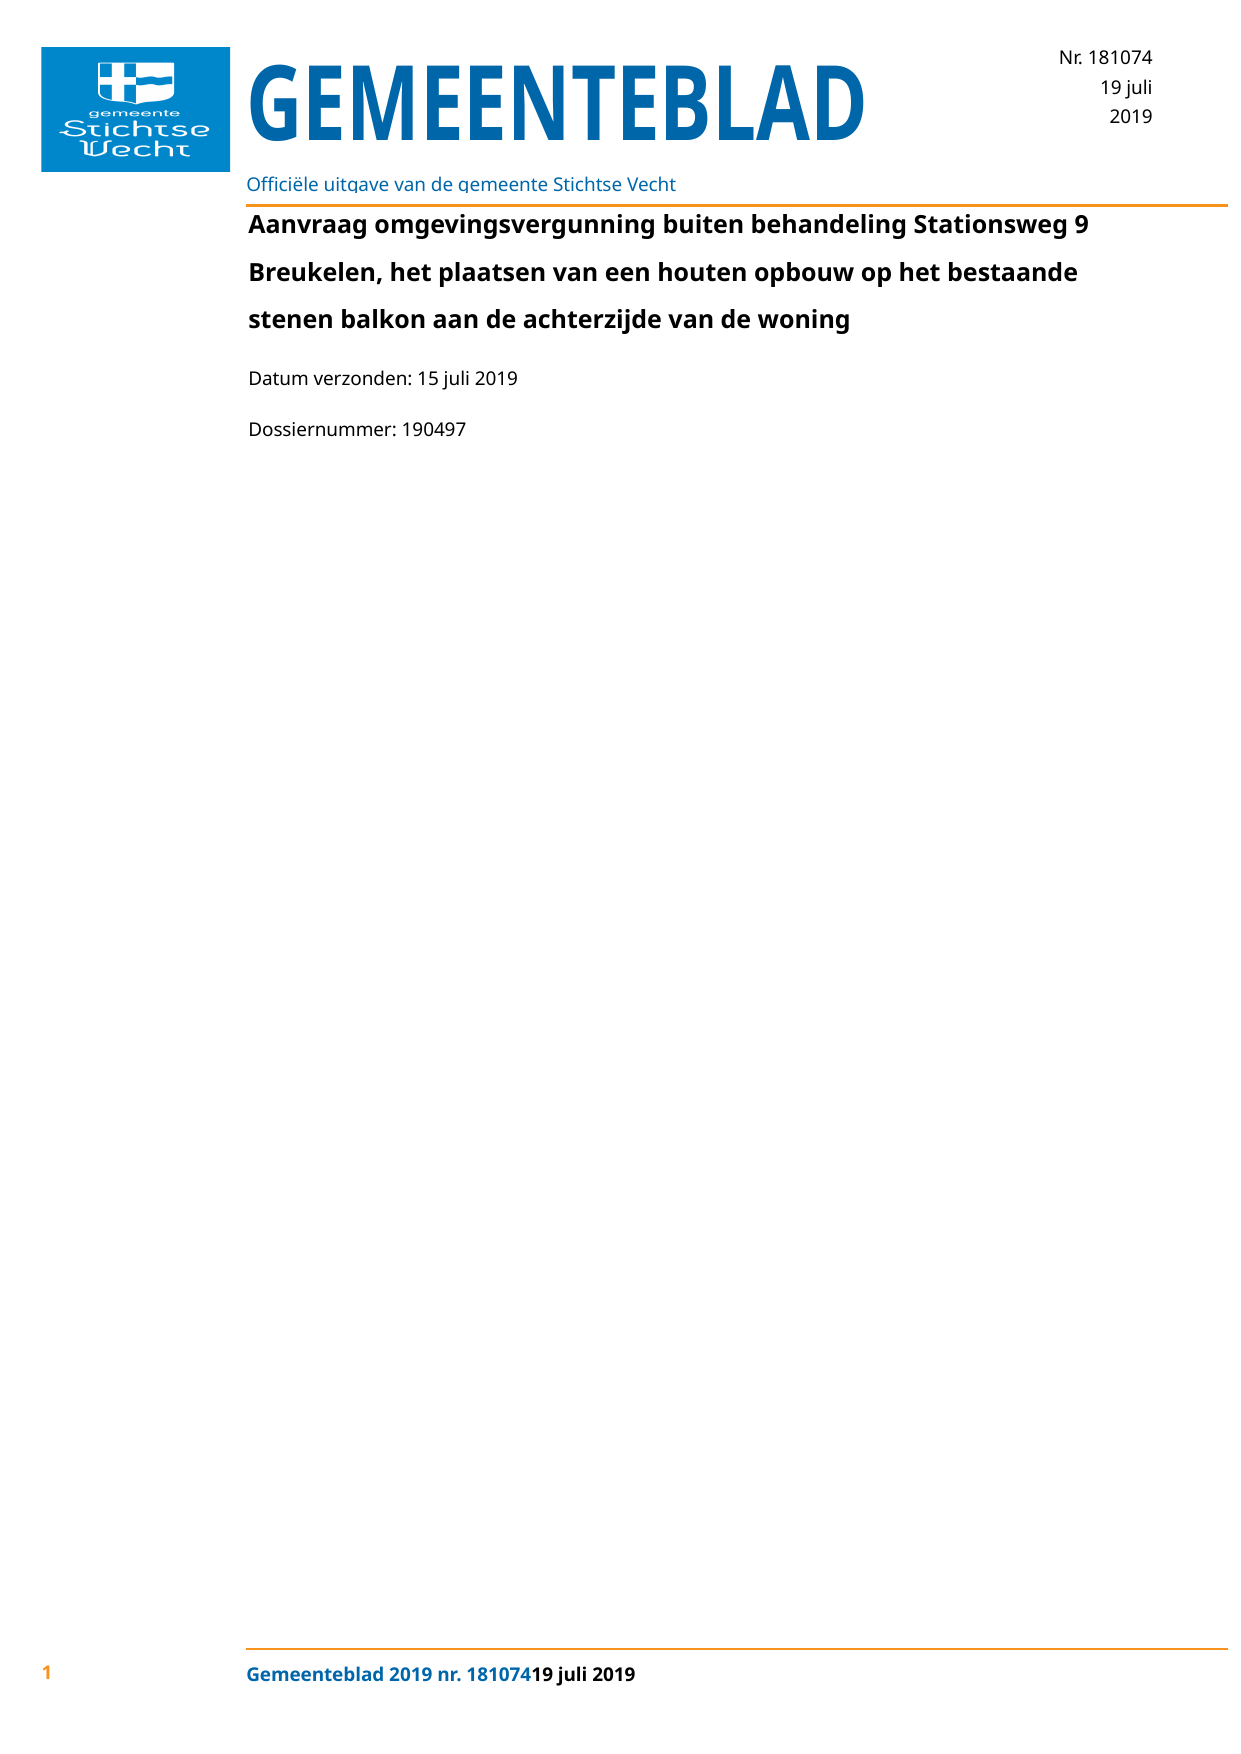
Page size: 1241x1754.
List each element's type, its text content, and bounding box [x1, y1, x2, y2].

picture [99, 63, 135, 101]
text Aanvraag omgevingsvergunning buiten behandeling Stationsweg 9 Breukelen, het plaatsen van een houten opbouw op het bestaande stenen balkon aan de achterzijde van de woning [248, 207, 1152, 336]
text Datum verzonden: 15 juli 2019 [248, 366, 1152, 391]
text Dossiernummer: 190497 [248, 416, 1152, 442]
picture [137, 63, 174, 103]
